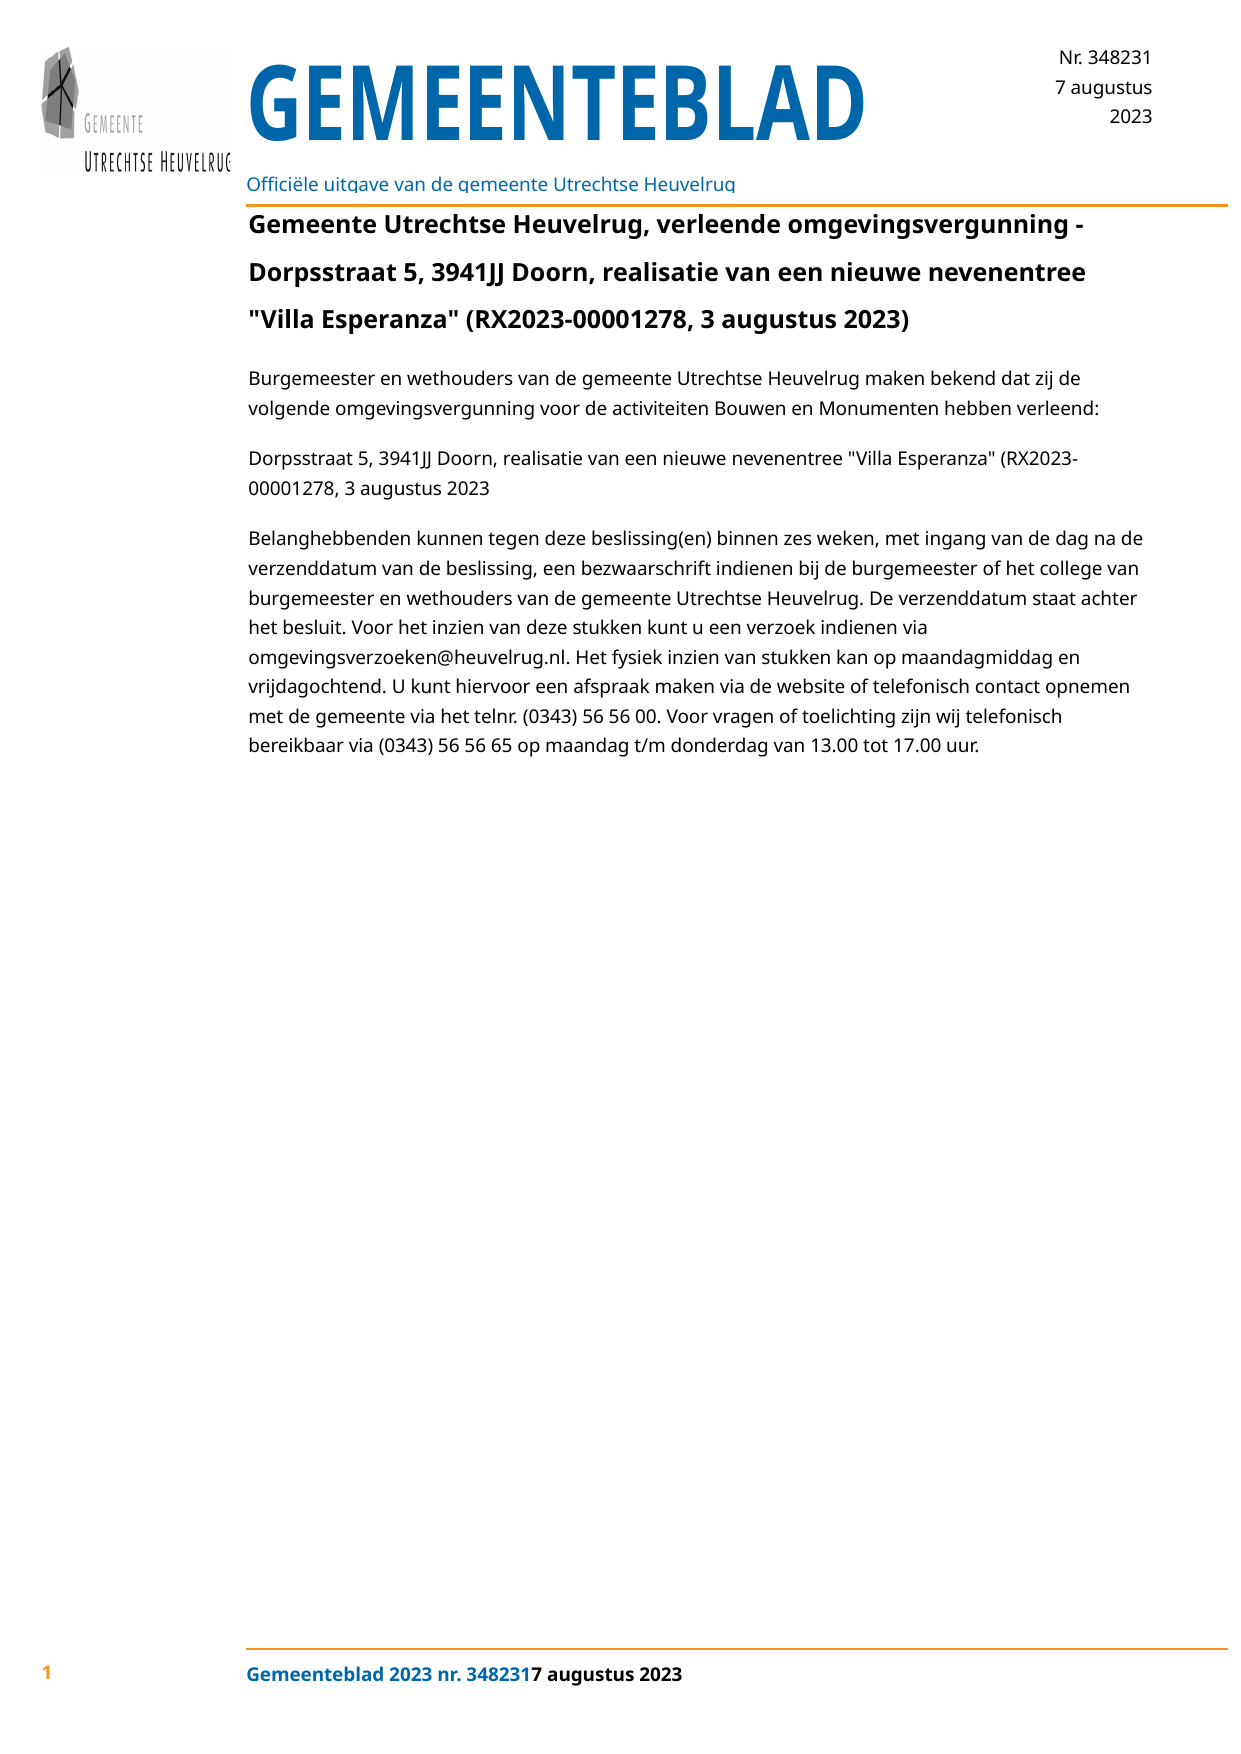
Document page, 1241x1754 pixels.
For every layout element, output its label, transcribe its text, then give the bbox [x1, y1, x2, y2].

text Belanghebbenden kunnen tegen deze beslissing(en) binnen zes weken, met ingang van de dag na de verzenddatum van de beslissing, een bezwaarschrift indienen bij de burgemeester of het college van burgemeester en wethouders van de gemeente Utrechtse Heuvelrug. De verzenddatum staat achter het besluit. Voor het inzien van deze stukken kunt u een verzoek indienen via omgevingsverzoeken@heuvelrug.nl. Het fysiek inzien van stukken kan op maandagmiddag en vrijdagochtend. U kunt hiervoor een afspraak maken via de website of telefonisch contact opnemen met de gemeente via het telnr. (0343) 56 56 00. Voor vragen of toelichting zijn wij telefonisch bereikbaar via (0343) 56 56 65 op maandag t/m donderdag van 13.00 tot 17.00 uur. [248, 526, 1152, 758]
text Burgemeester en wethouders van de gemeente Utrechtse Heuvelrug maken bekend dat zij de volgende omgevingsvergunning voor de activiteiten Bouwen en Monumenten hebben verleend: [248, 366, 1152, 421]
text Gemeente Utrechtse Heuvelrug, verleende omgevingsvergunning - Dorpsstraat 5, 3941JJ Doorn, realisatie van een nieuwe nevenentree "Villa Esperanza" (RX2023-00001278, 3 augustus 2023) [248, 207, 1152, 336]
picture [41, 47, 231, 172]
text Dorpsstraat 5, 3941JJ Doorn, realisatie van een nieuwe nevenentree "Villa Esperanza" (RX2023-00001278, 3 augustus 2023 [248, 446, 1152, 501]
